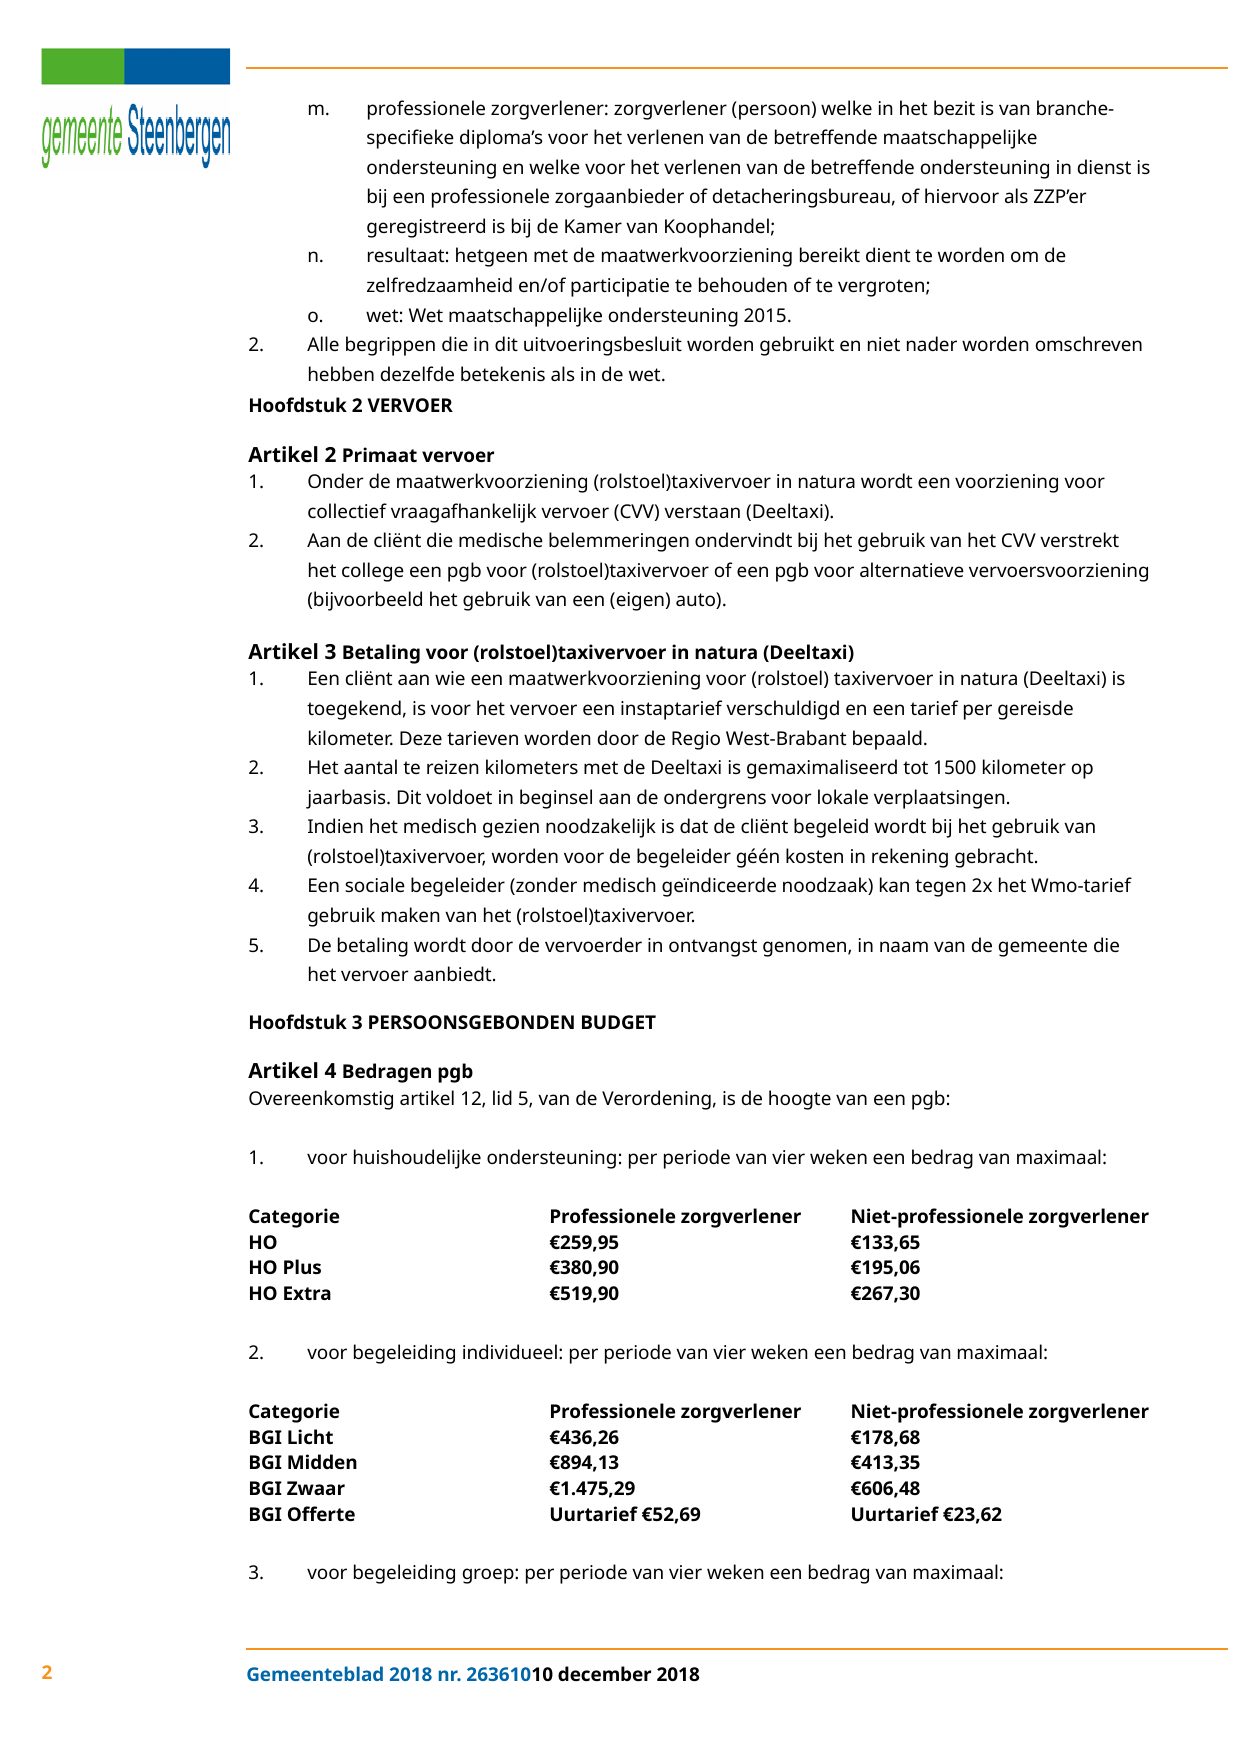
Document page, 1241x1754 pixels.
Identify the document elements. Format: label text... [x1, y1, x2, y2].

table_header Professionele zorgverlener [549, 1203, 850, 1229]
list Een sociale begeleider (zonder medisch geïndiceerde noodzaak) kan tegen 2x het Wmo-tarief gebruik maken van het (rolstoel)taxivervoer. [248, 873, 1152, 928]
table_cell BGI Offerte [248, 1501, 549, 1527]
table_cell €606,48 [850, 1475, 1152, 1501]
table_cell HO Extra [248, 1280, 549, 1306]
text Artikel 3 Betaling voor (rolstoel)taxivervoer in natura (Deeltaxi) [248, 637, 1152, 666]
list professionele zorgverlener: zorgverlener (persoon) welke in het bezit is van branche-specifieke diploma’s voor het verlenen van de betreffende maatschappelijke ondersteuning en welke voor het verlenen van de betreffende ondersteuning in dienst is bij een professionele zorgaanbieder of detacheringsbureau, of hiervoor als ZZP’er geregistreerd is bij de Kamer van Koophandel; [307, 95, 1152, 239]
picture [41, 47, 231, 172]
text Artikel 2 Primaat vervoer [248, 440, 1152, 468]
list Het aantal te reizen kilometers met de Deeltaxi is gemaximaliseerd tot 1500 kilometer op jaarbasis. Dit voldoet in beginsel aan de ondergrens voor lokale verplaatsingen. [248, 754, 1152, 809]
table_header Niet-professionele zorgverlener [850, 1398, 1152, 1424]
table_cell €519,90 [549, 1280, 850, 1306]
table_cell €380,90 [549, 1255, 850, 1280]
table_cell €267,30 [850, 1280, 1152, 1306]
table_cell HO [248, 1229, 549, 1254]
table_cell BGI Licht [248, 1424, 549, 1449]
table_header Professionele zorgverlener [549, 1398, 850, 1424]
list De betaling wordt door de vervoerder in ontvangst genomen, in naam van de gemeente die het vervoer aanbiedt. [248, 932, 1152, 987]
list Een cliënt aan wie een maatwerkvoorziening voor (rolstoel) taxivervoer in natura (Deeltaxi) is toegekend, is voor het vervoer een instaptarief verschuldigd en een tarief per gereisde kilometer. Deze tarieven worden door de Regio West-Brabant bepaald. [248, 666, 1152, 750]
list voor begeleiding groep: per periode van vier weken een bedrag van maximaal: [248, 1559, 1152, 1585]
table_header Categorie [248, 1398, 549, 1424]
table_cell €436,26 [549, 1424, 850, 1449]
list Alle begrippen die in dit uitvoeringsbesluit worden gebruikt en niet nader worden omschreven hebben dezelfde betekenis als in de wet. [248, 331, 1152, 387]
text Hoofdstuk 3 PERSOONSGEBONDEN BUDGET [248, 1007, 1152, 1035]
list wet: Wet maatschappelijke ondersteuning 2015. [307, 302, 1152, 328]
list voor huishoudelijke ondersteuning: per periode van vier weken een bedrag van maximaal: [248, 1144, 1152, 1169]
table_cell BGI Zwaar [248, 1475, 549, 1501]
table_header Niet-professionele zorgverlener [850, 1203, 1152, 1229]
list voor begeleiding individueel: per periode van vier weken een bedrag van maximaal: [248, 1339, 1152, 1364]
table_cell €1.475,29 [549, 1475, 850, 1501]
table_cell €195,06 [850, 1255, 1152, 1280]
list resultaat: hetgeen met de maatwerkvoorziening bereikt dient te worden om de zelfredzaamheid en/of participatie te behouden of te vergroten; [307, 243, 1152, 298]
text Hoofdstuk 2 VERVOER [248, 391, 1152, 419]
table_cell HO Plus [248, 1255, 549, 1280]
table_cell €133,65 [850, 1229, 1152, 1254]
table_cell €259,95 [549, 1229, 850, 1254]
table_cell BGI Midden [248, 1450, 549, 1475]
table_cell €178,68 [850, 1424, 1152, 1449]
table_cell €413,35 [850, 1450, 1152, 1475]
list Onder de maatwerkvoorziening (rolstoel)taxivervoer in natura wordt een voorziening voor collectief vraagafhankelijk vervoer (CVV) verstaan (Deeltaxi). [248, 468, 1152, 524]
table_cell €894,13 [549, 1450, 850, 1475]
list Aan de cliënt die medische belemmeringen ondervindt bij het gebruik van het CVV verstrekt het college een pgb voor (rolstoel)taxivervoer of een pgb voor alternatieve vervoersvoorziening (bijvoorbeeld het gebruik van een (eigen) auto). [248, 527, 1152, 612]
text Artikel 4 Bedragen pgb [248, 1056, 1152, 1085]
table_header Categorie [248, 1203, 549, 1229]
text Overeenkomstig artikel 12, lid 5, van de Verordening, is de hoogte van een pgb: [248, 1085, 1152, 1110]
list Indien het medisch gezien noodzakelijk is dat de cliënt begeleid wordt bij het gebruik van (rolstoel)taxivervoer, worden voor de begeleider géén kosten in rekening gebracht. [248, 813, 1152, 869]
table_cell Uurtarief €52,69 [549, 1501, 850, 1527]
table_cell Uurtarief €23,62 [850, 1501, 1152, 1527]
